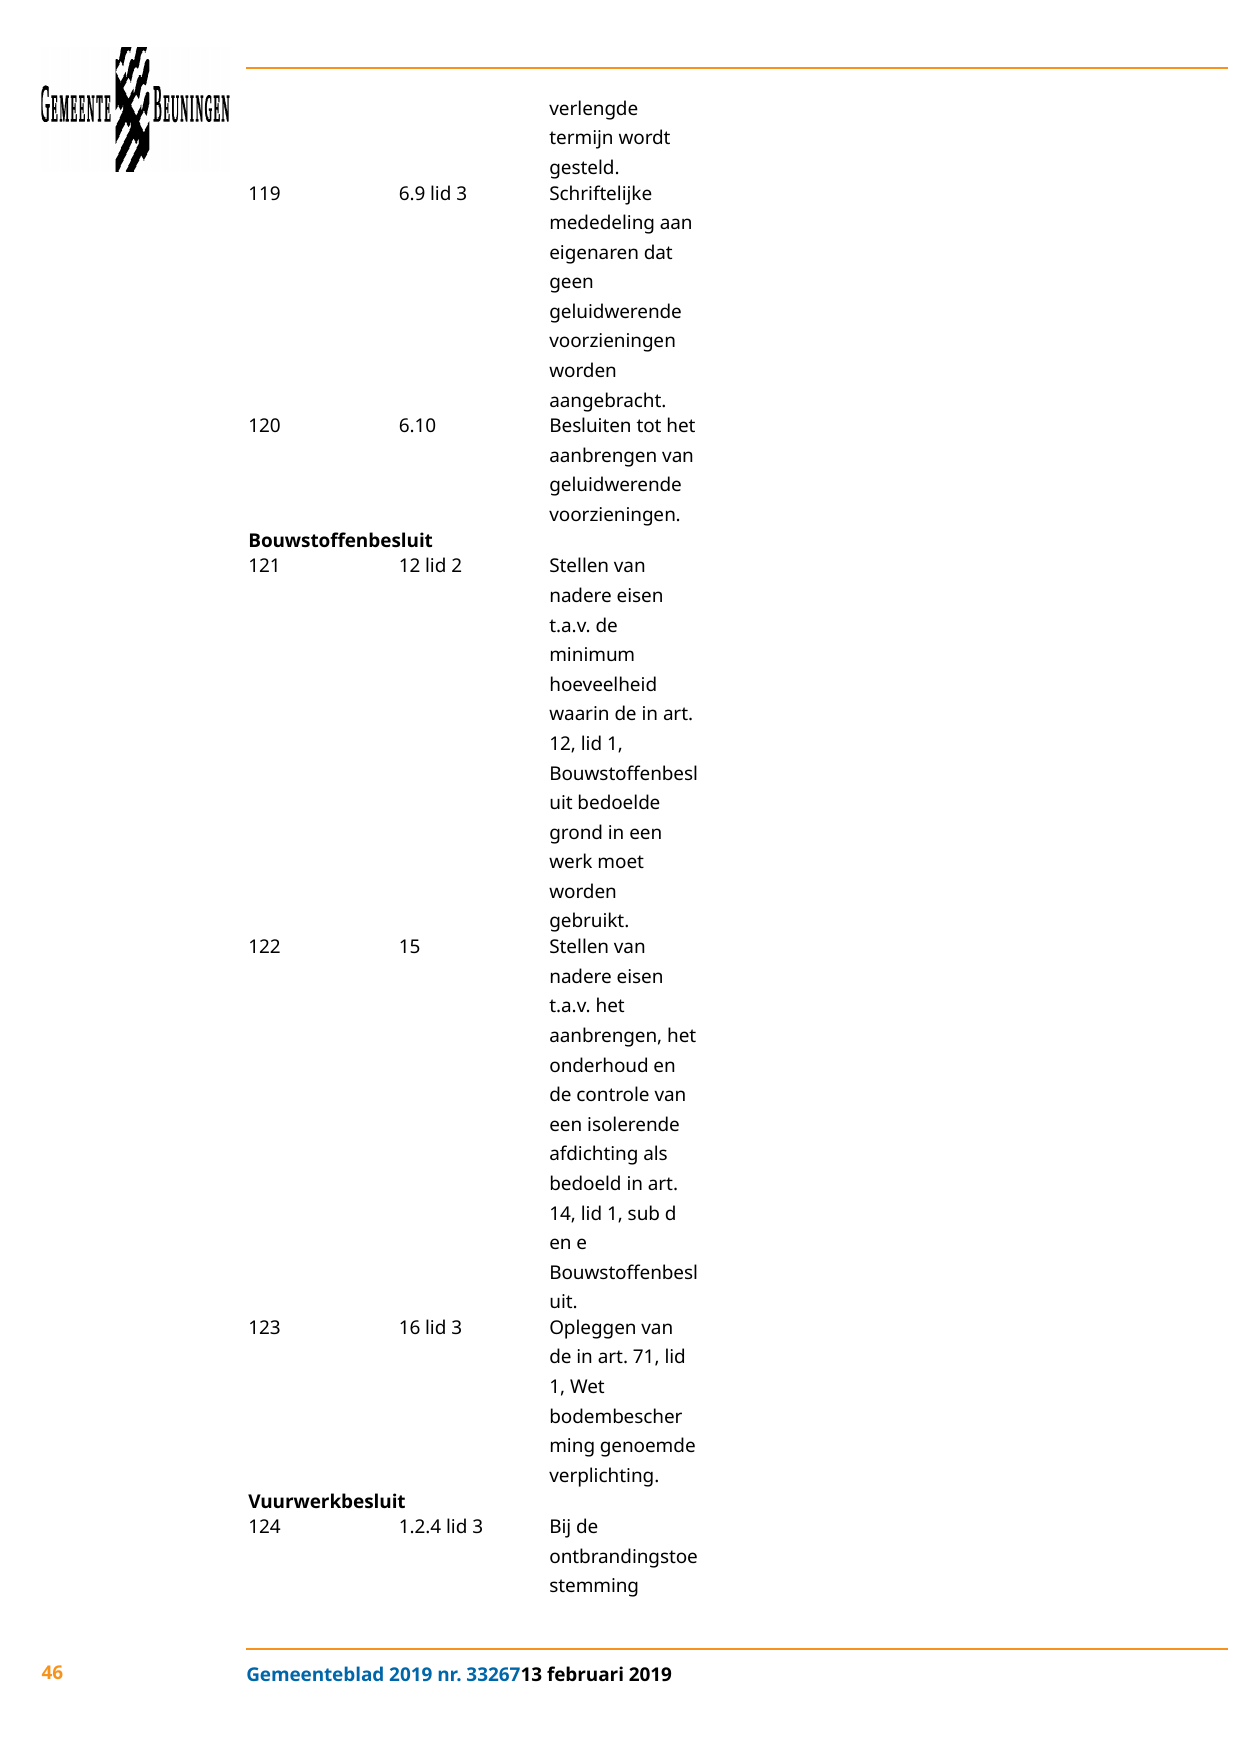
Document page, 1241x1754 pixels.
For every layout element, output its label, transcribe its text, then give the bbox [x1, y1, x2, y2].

table_cell [700, 413, 850, 527]
table_cell Vuurwerkbesluit [248, 1488, 1152, 1513]
table_cell 6.9 lid 3 [399, 180, 549, 412]
table_cell Stellen van nadere eisen t.a.v. het aanbrengen, het onderhoud en de controle van een isolerende afdichting als bedoeld in art. 14, lid 1, sub d en e Bouwstoffenbesluit. [549, 934, 700, 1314]
table_cell 122 [248, 934, 398, 1314]
table_cell [700, 934, 850, 1314]
table_cell [850, 1314, 1001, 1488]
table_cell 15 [399, 934, 549, 1314]
table_cell 12 lid 2 [399, 553, 549, 933]
table_cell [850, 413, 1001, 527]
table_cell Stellen van nadere eisen t.a.v. de minimum hoeveelheid waarin de in art. 12, lid 1, Bouwstoffenbesluit bedoelde grond in een werk moet worden gebruikt. [549, 553, 700, 933]
table_cell Bij de ontbrandingstoestemming [549, 1514, 700, 1598]
table_cell [850, 95, 1001, 180]
table_cell [1001, 1314, 1152, 1488]
table_cell [700, 1514, 850, 1598]
table_cell Bouwstoffenbesluit [248, 527, 1152, 553]
table_cell [1001, 553, 1152, 933]
table_cell [700, 95, 850, 180]
table_cell [850, 180, 1001, 412]
table_cell [700, 180, 850, 412]
table_cell Opleggen van de in art. 71, lid 1, Wet bodembescherming genoemde verplichting. [549, 1314, 700, 1488]
picture [41, 47, 231, 172]
table_cell Schriftelijke mededeling aan eigenaren dat geen geluidwerende voorzieningen worden aangebracht. [549, 180, 700, 412]
table_cell 6.10 [399, 413, 549, 527]
table_cell [1001, 1514, 1152, 1598]
table_cell [248, 95, 398, 180]
table_cell [850, 934, 1001, 1314]
table_cell [1001, 934, 1152, 1314]
table_cell 1.2.4 lid 3 [399, 1514, 549, 1598]
table_cell [700, 1314, 850, 1488]
table_cell 16 lid 3 [399, 1314, 549, 1488]
table_cell [850, 1514, 1001, 1598]
table_cell 123 [248, 1314, 398, 1488]
table_cell [850, 553, 1001, 933]
table_cell [1001, 413, 1152, 527]
table_cell [1001, 95, 1152, 180]
table_cell 120 [248, 413, 398, 527]
table_cell 121 [248, 553, 398, 933]
table_cell [399, 95, 549, 180]
table_cell verlengde termijn wordt gesteld. [549, 95, 700, 180]
table_cell 119 [248, 180, 398, 412]
table_cell [1001, 180, 1152, 412]
table_cell [700, 553, 850, 933]
table_cell Besluiten tot het aanbrengen van geluidwerende voorzieningen. [549, 413, 700, 527]
table_cell 124 [248, 1514, 398, 1598]
